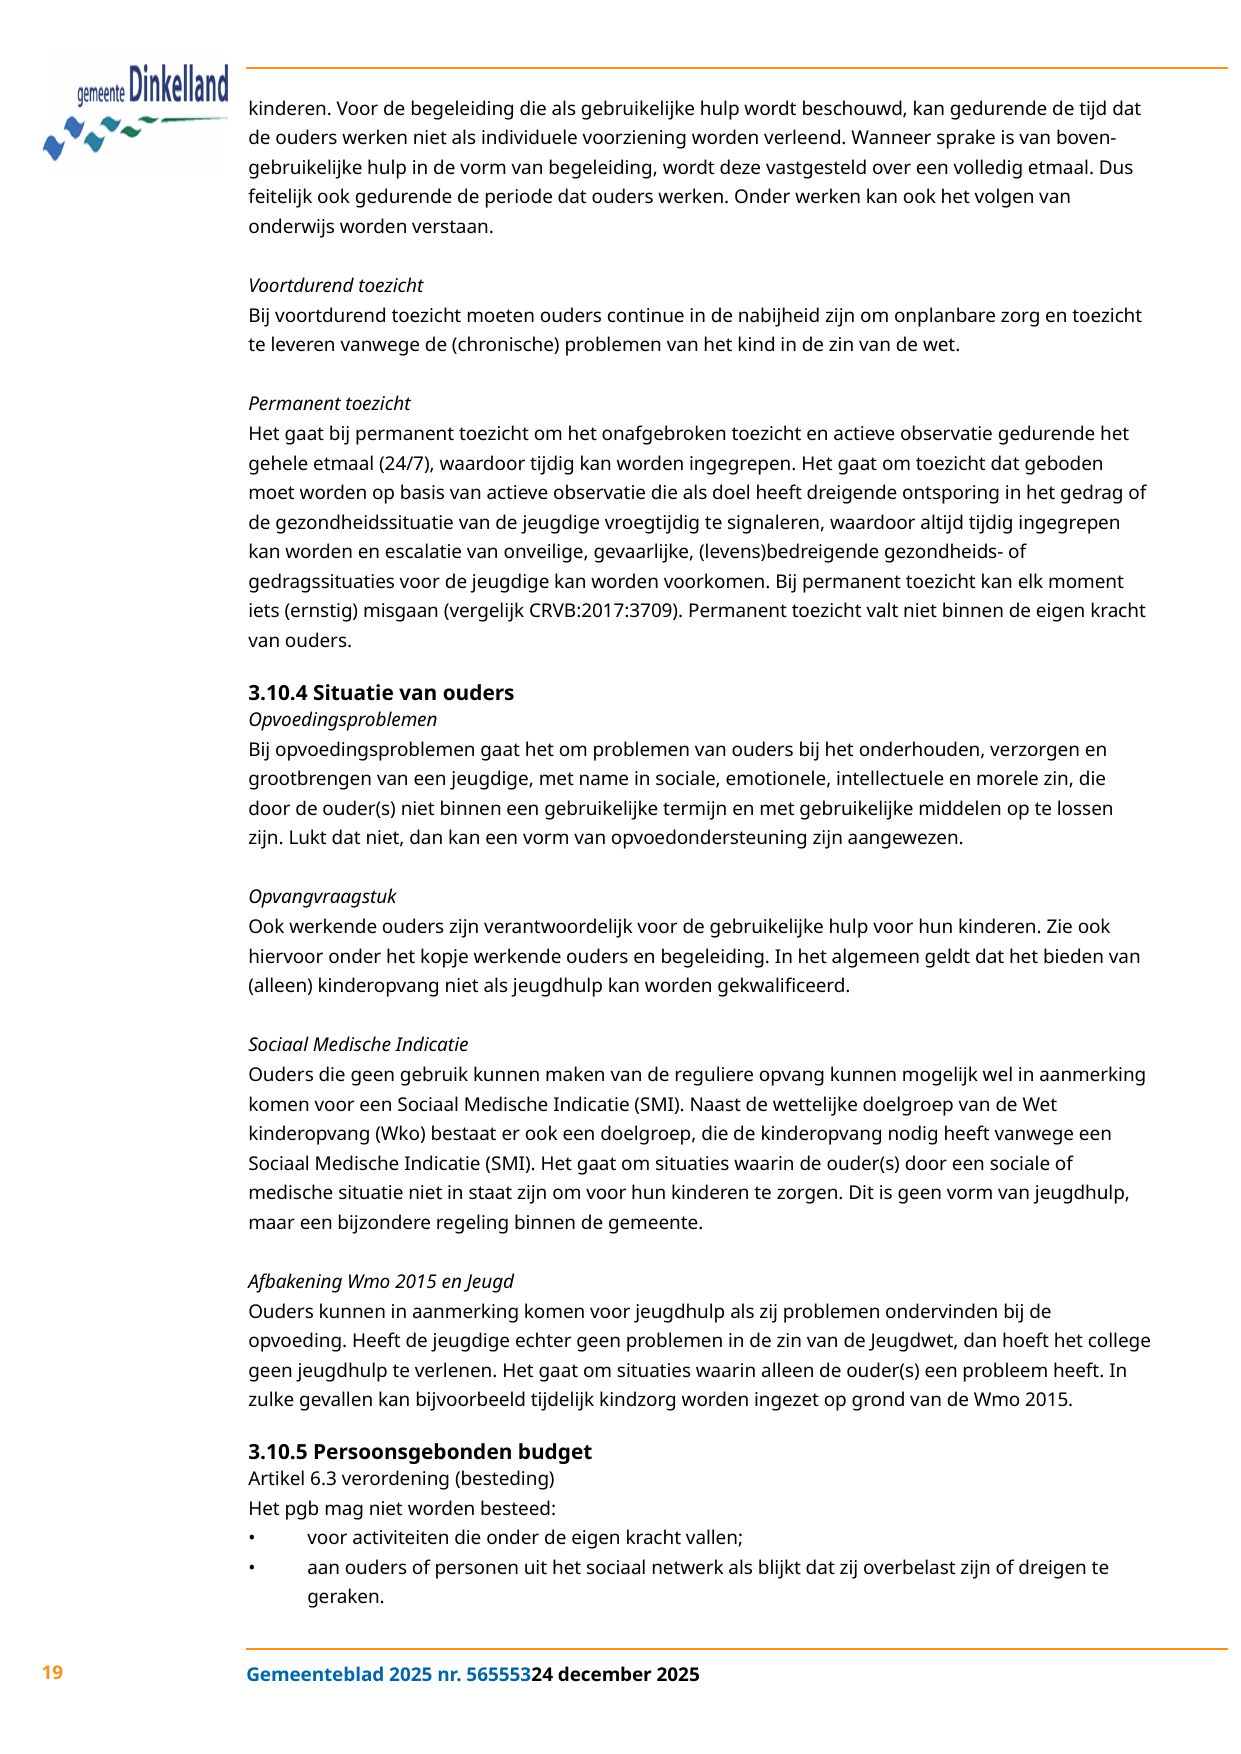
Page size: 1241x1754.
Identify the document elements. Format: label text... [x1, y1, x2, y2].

text Bij voortdurend toezicht moeten ouders continue in de nabijheid zijn om onplanbare zorg en toezicht te leveren vanwege de (chronische) problemen van het kind in de zin van de wet. [248, 302, 1152, 357]
text 3.10.5 Persoonsgebonden budget [248, 1437, 1152, 1465]
text Het gaat bij permanent toezicht om het onafgebroken toezicht en actieve observatie gedurende het gehele etmaal (24/7), waardoor tijdig kan worden ingegrepen. Het gaat om toezicht dat geboden moet worden op basis van actieve observatie die als doel heeft dreigende ontsporing in het gedrag of de gezondheidssituatie van de jeugdige vroegtijdig te signaleren, waardoor altijd tijdig ingegrepen kan worden en escalatie van onveilige, gevaarlijke, (levens)bedreigende gezondheids- of gedragssituaties voor de jeugdige kan worden voorkomen. Bij permanent toezicht kan elk moment iets (ernstig) misgaan (vergelijk CRVB:2017:3709). Permanent toezicht valt niet binnen de eigen kracht van ouders. [248, 420, 1152, 653]
text Voortdurend toezicht [248, 272, 1152, 298]
picture [41, 47, 231, 172]
text Opvoedingsproblemen [248, 706, 1152, 732]
list voor activiteiten die onder de eigen kracht vallen; [248, 1524, 1152, 1550]
text Artikel 6.3 verordening (besteding) [248, 1465, 1152, 1491]
text Bij opvoedingsproblemen gaat het om problemen van ouders bij het onderhouden, verzorgen en grootbrengen van een jeugdige, met name in sociale, emotionele, intellectuele en morele zin, die door de ouder(s) niet binnen een gebruikelijke termijn en met gebruikelijke middelen op te lossen zijn. Lukt dat niet, dan kan een vorm van opvoedondersteuning zijn aangewezen. [248, 736, 1152, 850]
text Ouders kunnen in aanmerking komen voor jeugdhulp als zij problemen ondervinden bij de opvoeding. Heeft de jeugdige echter geen problemen in de zin van de Jeugdwet, dan hoeft het college geen jeugdhulp te verlenen. Het gaat om situaties waarin alleen de ouder(s) een probleem heeft. In zulke gevallen kan bijvoorbeeld tijdelijk kindzorg worden ingezet op grond van de Wmo 2015. [248, 1298, 1152, 1412]
text Ouders die geen gebruik kunnen maken van de reguliere opvang kunnen mogelijk wel in aanmerking komen voor een Sociaal Medische Indicatie (SMI). Naast de wettelijke doelgroep van de Wet kinderopvang (Wko) bestaat er ook een doelgroep, die de kinderopvang nodig heeft vanwege een Sociaal Medische Indicatie (SMI). Het gaat om situaties waarin de ouder(s) door een sociale of medische situatie niet in staat zijn om voor hun kinderen te zorgen. Dit is geen vorm van jeugdhulp, maar een bijzondere regeling binnen de gemeente. [248, 1061, 1152, 1235]
text Opvangvraagstuk [248, 884, 1152, 909]
text Permanent toezicht [248, 391, 1152, 416]
list aan ouders of personen uit het sociaal netwerk als blijkt dat zij overbelast zijn of dreigen te geraken. [248, 1554, 1152, 1609]
text 3.10.4 Situatie van ouders [248, 678, 1152, 706]
text Ook werkende ouders zijn verantwoordelijk voor de gebruikelijke hulp voor hun kinderen. Zie ook hiervoor onder het kopje werkende ouders en begeleiding. In het algemeen geldt dat het bieden van (alleen) kinderopvang niet als jeugdhulp kan worden gekwalificeerd. [248, 913, 1152, 998]
text Sociaal Medische Indicatie [248, 1032, 1152, 1057]
text Afbakening Wmo 2015 en Jeugd [248, 1268, 1152, 1294]
text Het pgb mag niet worden besteed: [248, 1495, 1152, 1521]
text kinderen. Voor de begeleiding die als gebruikelijke hulp wordt beschouwd, kan gedurende de tijd dat de ouders werken niet als individuele voorziening worden verleend. Wanneer sprake is van boven-gebruikelijke hulp in de vorm van begeleiding, wordt deze vastgesteld over een volledig etmaal. Dus feitelijk ook gedurende de periode dat ouders werken. Onder werken kan ook het volgen van onderwijs worden verstaan. [248, 95, 1152, 239]
